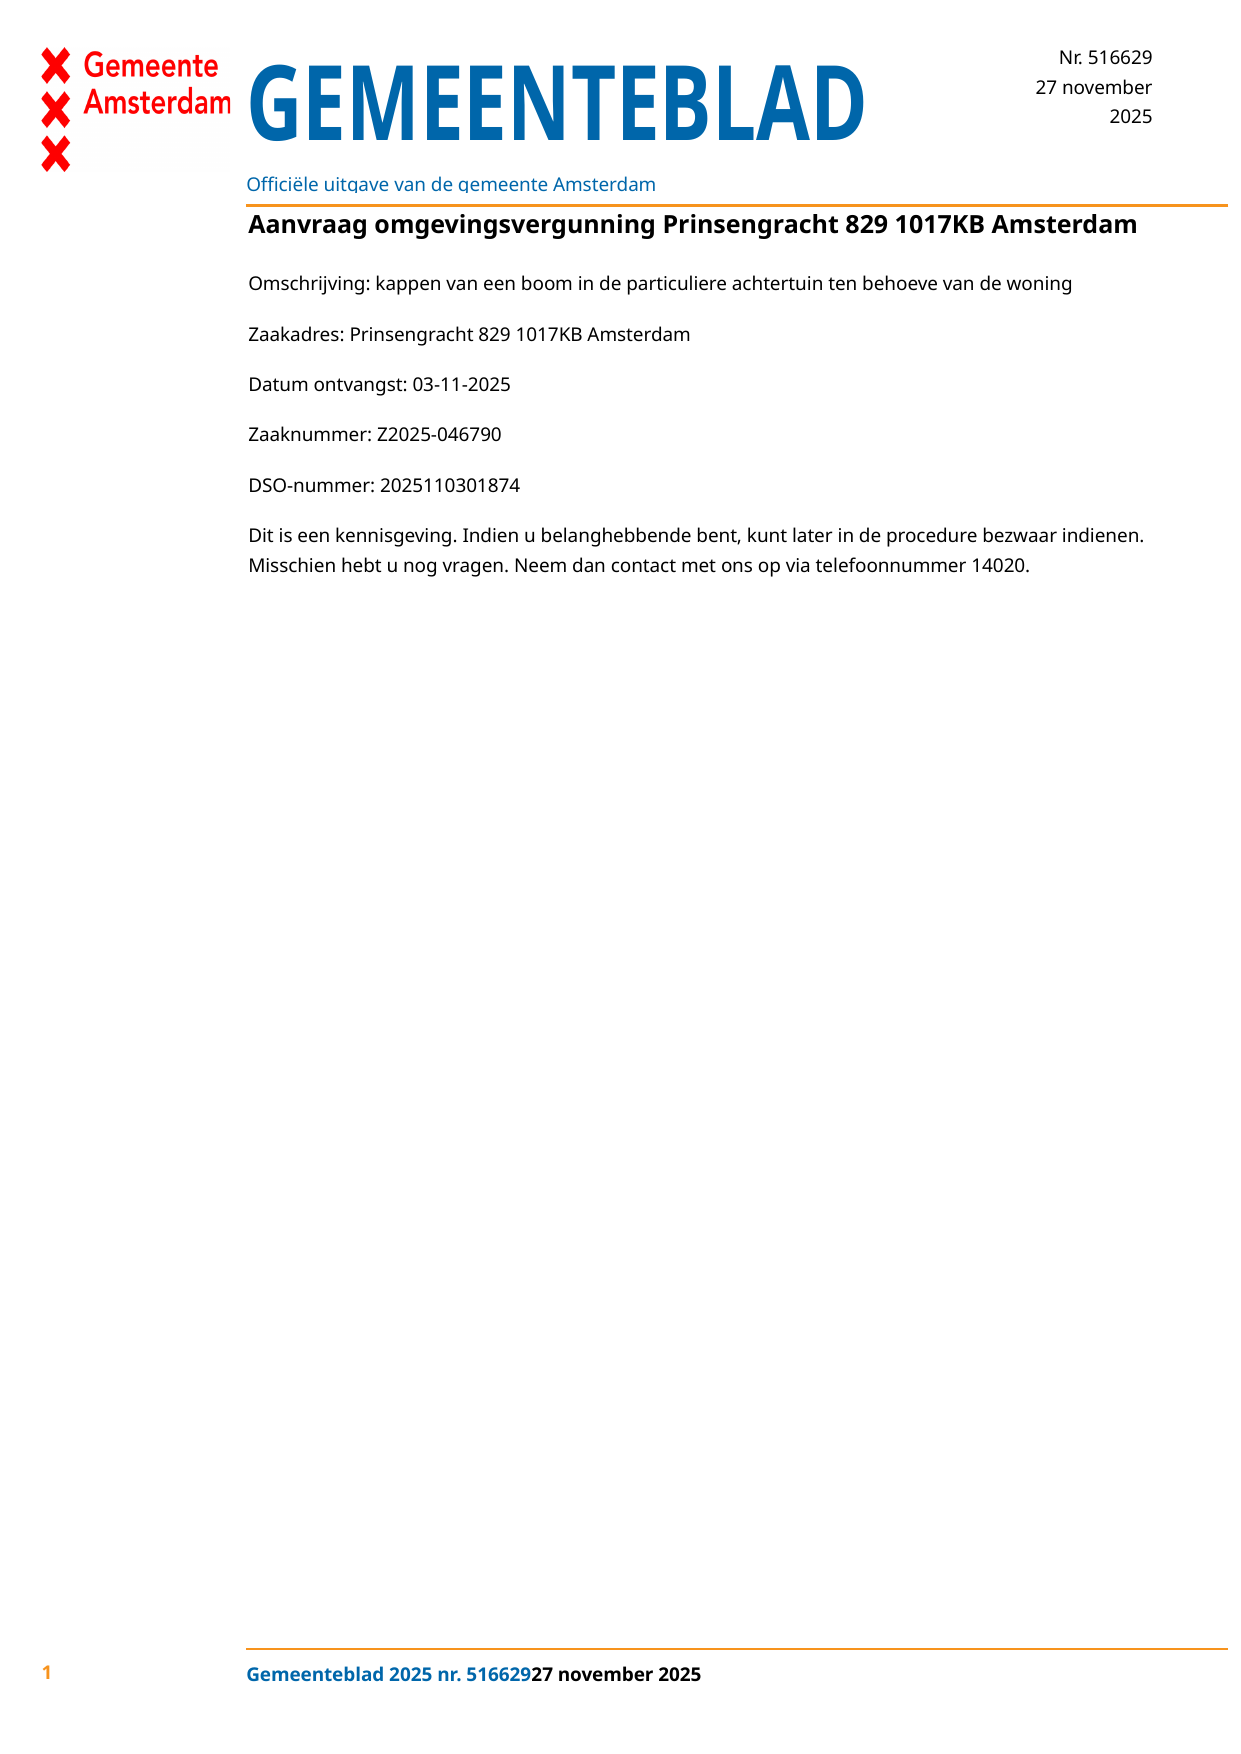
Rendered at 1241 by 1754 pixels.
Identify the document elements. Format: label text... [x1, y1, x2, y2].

text Omschrijving: kappen van een boom in de particuliere achtertuin ten behoeve van de woning [248, 270, 1152, 296]
picture [41, 47, 231, 172]
text Dit is een kennisgeving. Indien u belanghebbende bent, kunt later in de procedure bezwaar indienen. Misschien hebt u nog vragen. Neem dan contact met ons op via telefoonnummer 14020. [248, 522, 1152, 578]
text Datum ontvangst: 03-11-2025 [248, 371, 1152, 397]
text Aanvraag omgevingsvergunning Prinsengracht 829 1017KB Amsterdam [248, 207, 1152, 241]
text DSO-nummer: 2025110301874 [248, 472, 1152, 498]
text Zaaknummer: Z2025-046790 [248, 422, 1152, 447]
text Zaakadres: Prinsengracht 829 1017KB Amsterdam [248, 321, 1152, 346]
